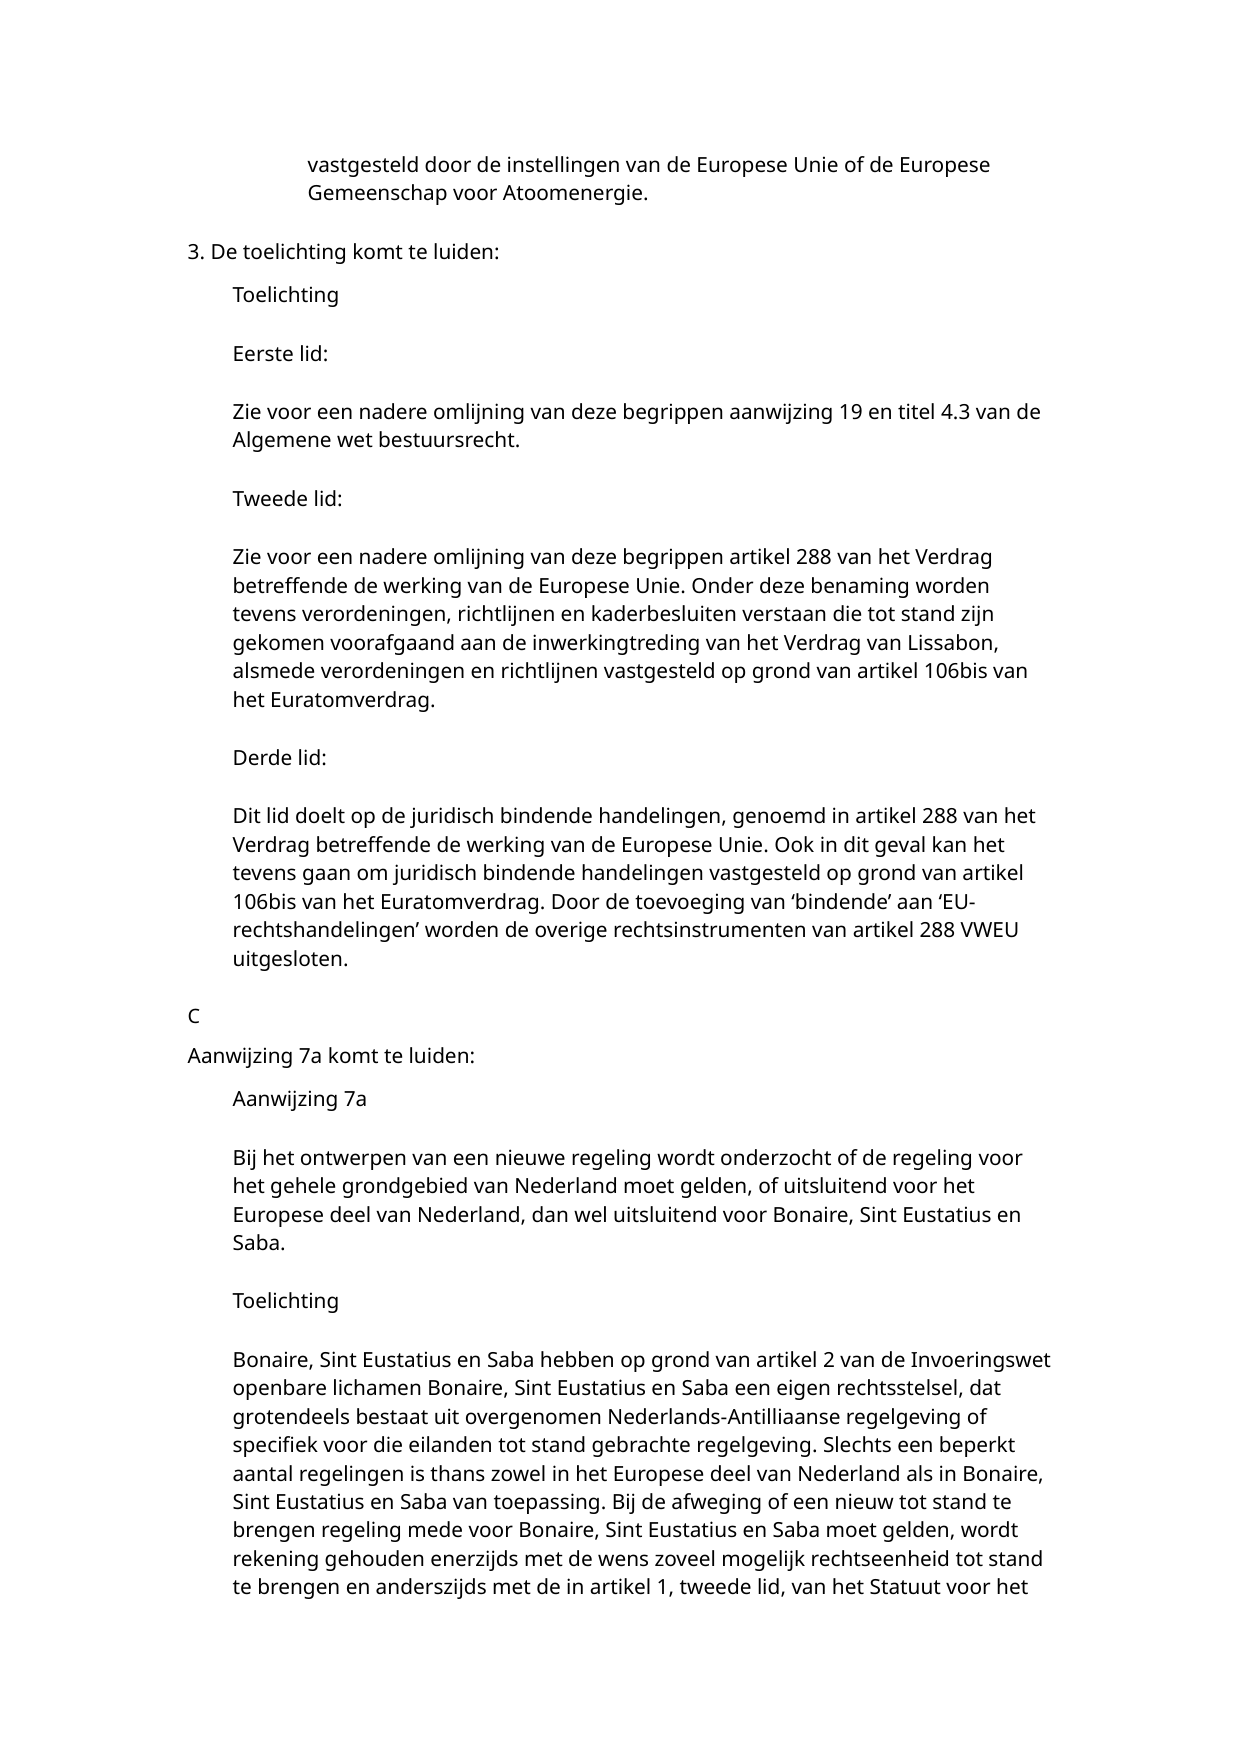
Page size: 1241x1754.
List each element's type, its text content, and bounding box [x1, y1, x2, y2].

subtitle Toelichting [232, 1287, 1053, 1315]
subtitle Tweede lid: [232, 484, 1053, 512]
subtitle Aanwijzing 7a [232, 1084, 1053, 1113]
subtitle Eerste lid: [232, 339, 1053, 367]
text Dit lid doelt op de juridisch bindende handelingen, genoemd in artikel 288 van het Verdrag betreffende de werking van de Europese Unie. Ook in dit geval kan het tevens gaan om juridisch bindende handelingen vastgesteld op grond van artikel 106bis van het Euratomverdrag. Door de toevoeging van ‘bindende’ aan ‘EU-rechtshandelingen’ worden de overige rechtsinstrumenten van artikel 288 VWEU uitgesloten. [232, 802, 1053, 972]
text 3. De toelichting komt te luiden: [187, 237, 1053, 265]
text Bij het ontwerpen van een nieuwe regeling wordt onderzocht of de regeling voor het gehele grondgebied van Nederland moet gelden, of uitsluitend voor het Europese deel van Nederland, dan wel uitsluitend voor Bonaire, Sint Eustatius en Saba. [232, 1143, 1053, 1257]
text Zie voor een nadere omlijning van deze begrippen artikel 288 van het Verdrag betreffende de werking van de Europese Unie. Onder deze benaming worden tevens verordeningen, richtlijnen en kaderbesluiten verstaan die tot stand zijn gekomen voorafgaand aan de inwerkingtreding van het Verdrag van Lissabon, alsmede verordeningen en richtlijnen vastgesteld op grond van artikel 106bis van het Euratomverdrag. [232, 542, 1053, 713]
text Bonaire, Sint Eustatius en Saba hebben op grond van artikel 2 van de Invoeringswet openbare lichamen Bonaire, Sint Eustatius en Saba een eigen rechtsstelsel, dat grotendeels bestaat uit overgenomen Nederlands-Antilliaanse regelgeving of specifiek voor die eilanden tot stand gebrachte regelgeving. Slechts een beperkt aantal regelingen is thans zowel in het Europese deel van Nederland als in Bonaire, Sint Eustatius en Saba van toepassing. Bij de afweging of een nieuw tot stand te brengen regeling mede voor Bonaire, Sint Eustatius en Saba moet gelden, wordt rekening gehouden enerzijds met de wens zoveel mogelijk rechtseenheid tot stand te brengen en anderszijds met de in artikel 1, tweede lid, van het Statuut voor het [232, 1345, 1053, 1601]
list vastgesteld door de instellingen van de Europese Unie of de Europese Gemeenschap voor Atoomenergie. [232, 150, 1053, 207]
subtitle Toelichting [232, 280, 1053, 309]
text Aanwijzing 7a komt te luiden: [187, 1041, 1053, 1069]
subtitle Derde lid: [232, 743, 1053, 772]
text Zie voor een nadere omlijning van deze begrippen aanwijzing 19 en titel 4.3 van de Algemene wet bestuursrecht. [232, 397, 1053, 454]
text C [187, 1002, 1053, 1029]
